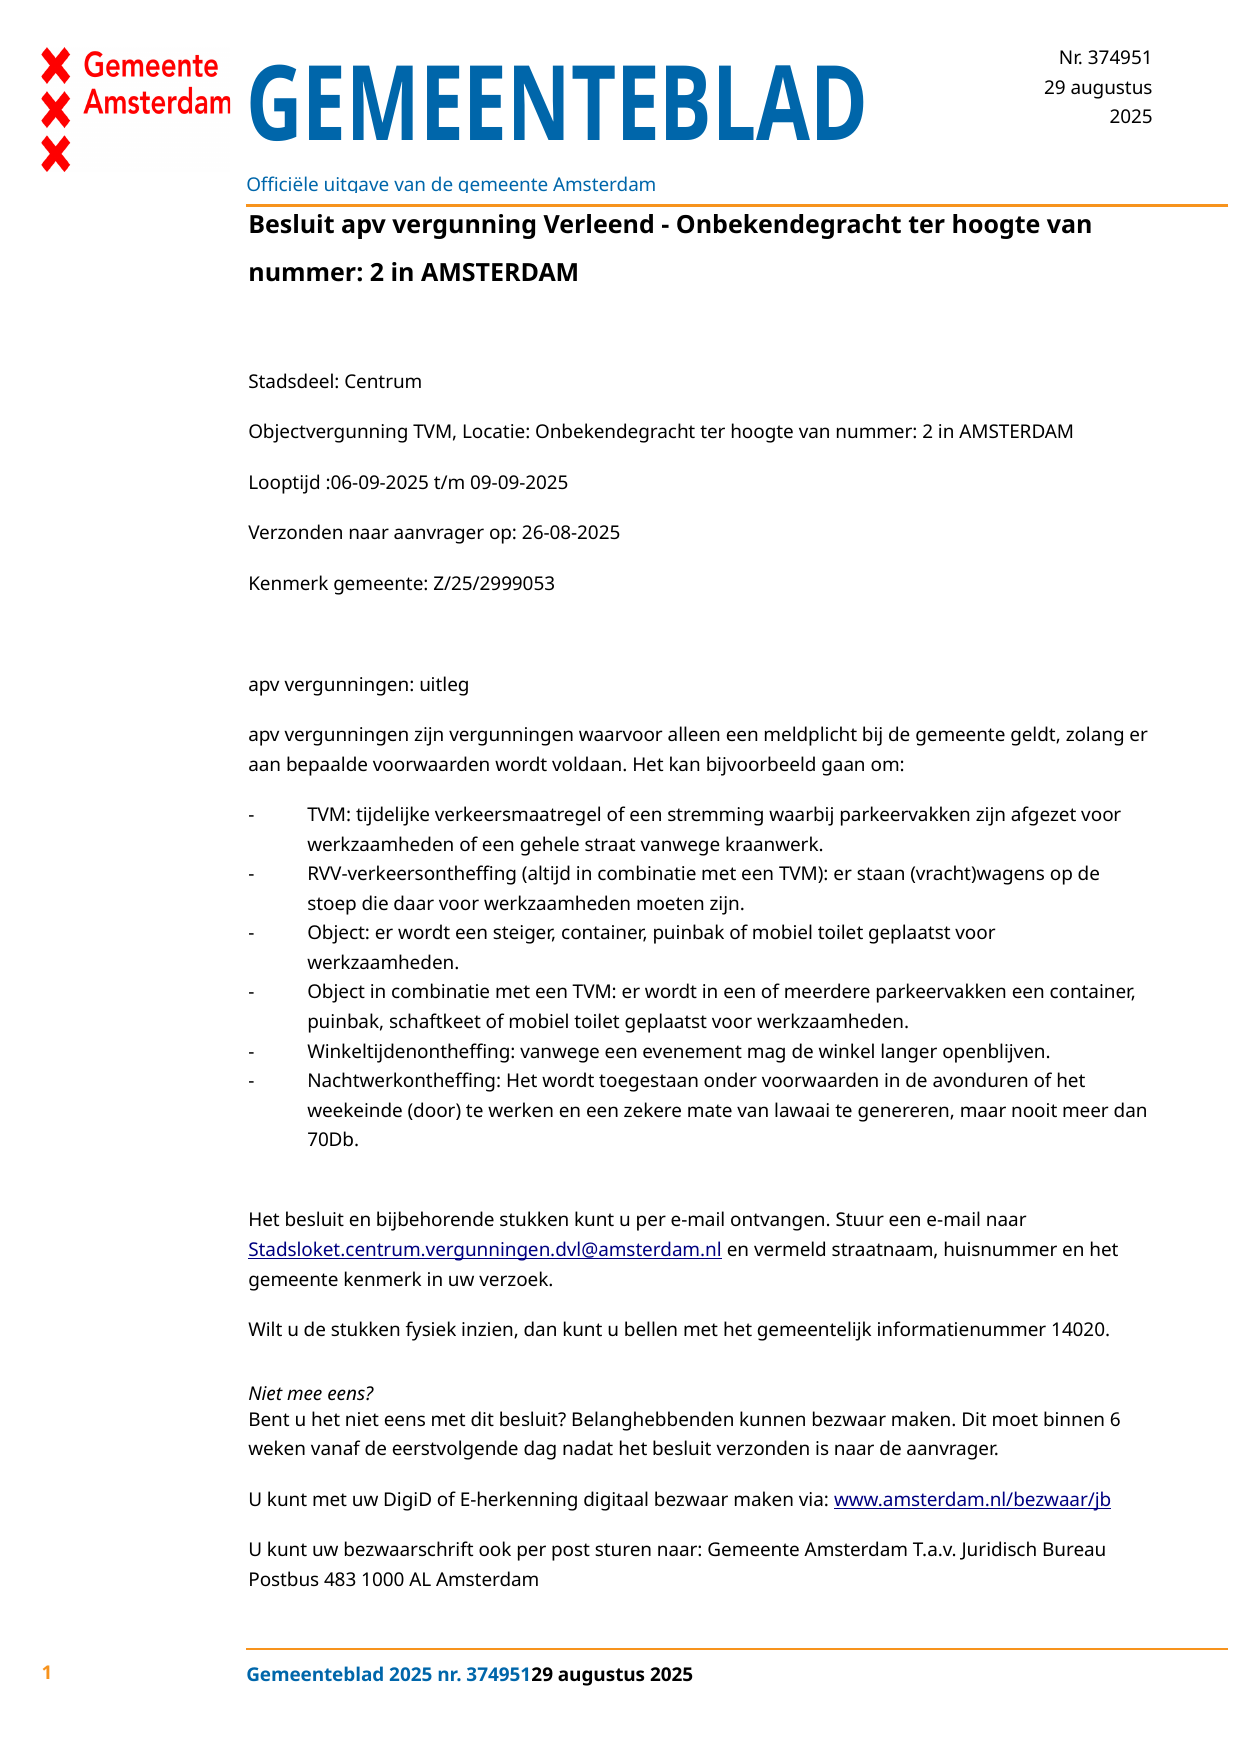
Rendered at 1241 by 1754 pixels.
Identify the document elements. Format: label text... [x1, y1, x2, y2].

picture [41, 47, 231, 172]
text Objectvergunning TVM, Locatie: Onbekendegracht ter hoogte van nummer: 2 in AMSTERDAM [248, 419, 1152, 444]
text Verzonden naar aanvrager op: 26-08-2025 [248, 519, 1152, 545]
text Besluit apv vergunning Verleend - Onbekendegracht ter hoogte van nummer: 2 in AMSTERDAM [248, 207, 1152, 288]
list Winkeltijdenontheffing: vanwege een evenement mag de winkel langer openblijven. [248, 1038, 1152, 1064]
text Wilt u de stukken fysiek inzien, dan kunt u bellen met het gemeentelijk informatienummer 14020. [248, 1316, 1152, 1342]
text U kunt uw bezwaarschrift ook per post sturen naar: Gemeente Amsterdam T.a.v. Juridisch Bureau Postbus 483 1000 AL Amsterdam [248, 1536, 1152, 1592]
text Niet mee eens? [248, 1380, 1152, 1406]
text apv vergunningen: uitleg [248, 671, 1152, 697]
text Bent u het niet eens met dit besluit? Belanghebbenden kunnen bezwaar maken. Dit moet binnen 6 weken vanaf de eerstvolgende dag nadat het besluit verzonden is naar de aanvrager. [248, 1406, 1152, 1461]
text Stadsdeel: Centrum [248, 368, 1152, 394]
list RVV-verkeersontheffing (altijd in combinatie met een TVM): er staan (vracht)wagens op de stoep die daar voor werkzaamheden moeten zijn. [248, 860, 1152, 916]
list Object: er wordt een steiger, container, puinbak of mobiel toilet geplaatst voor werkzaamheden. [248, 919, 1152, 975]
list TVM: tijdelijke verkeersmaatregel of een stremming waarbij parkeervakken zijn afgezet voor werkzaamheden of een gehele straat vanwege kraanwerk. [248, 801, 1152, 857]
list Object in combinatie met een TVM: er wordt in een of meerdere parkeervakken een container, puinbak, schaftkeet of mobiel toilet geplaatst voor werkzaamheden. [248, 979, 1152, 1034]
text apv vergunningen zijn vergunningen waarvoor alleen een meldplicht bij de gemeente geldt, zolang er aan bepaalde voorwaarden wordt voldaan. Het kan bijvoorbeeld gaan om: [248, 721, 1152, 777]
text Looptijd :06-09-2025 t/m 09-09-2025 [248, 469, 1152, 495]
text Het besluit en bijbehorende stukken kunt u per e-mail ontvangen. Stuur een e-mail naar Stadsloket.centrum.vergunningen.dvl@amsterdam.nl en vermeld straatnaam, huisnummer en het gemeente kenmerk in uw verzoek. [248, 1207, 1152, 1292]
text Kenmerk gemeente: Z/25/2999053 [248, 570, 1152, 596]
text U kunt met uw DigiD of E-herkenning digitaal bezwaar maken via: www.amsterdam.nl/bezwaar/jb [248, 1486, 1152, 1512]
list Nachtwerkontheffing: Het wordt toegestaan onder voorwaarden in de avonduren of het weekeinde (door) te werken en een zekere mate van lawaai te genereren, maar nooit meer dan 70Db. [248, 1067, 1152, 1152]
